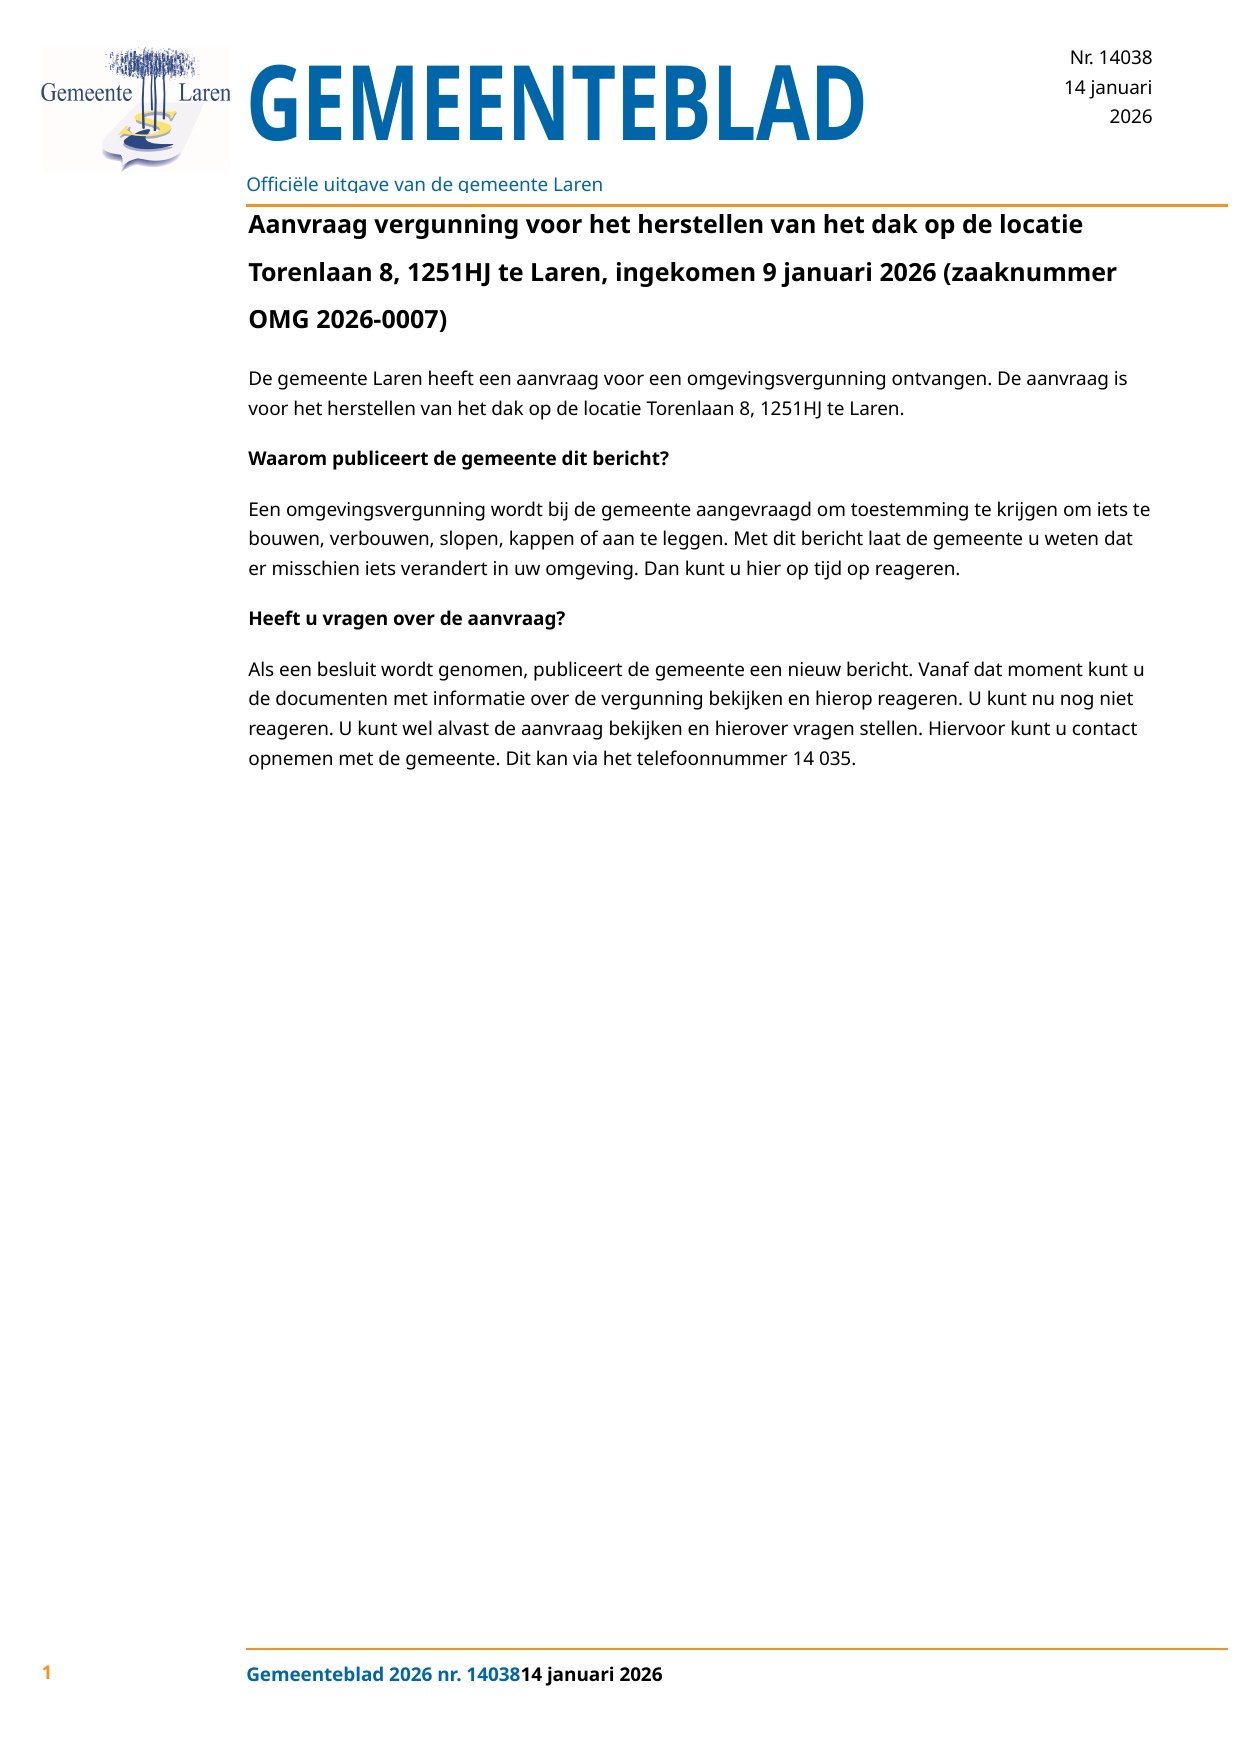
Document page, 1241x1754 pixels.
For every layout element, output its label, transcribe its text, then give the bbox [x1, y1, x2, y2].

text De gemeente Laren heeft een aanvraag voor een omgevingsvergunning ontvangen. De aanvraag is voor het herstellen van het dak op de locatie Torenlaan 8, 1251HJ te Laren. [248, 366, 1152, 421]
text Waarom publiceert de gemeente dit bericht? [248, 446, 1152, 471]
picture [41, 47, 231, 172]
text Een omgevingsvergunning wordt bij de gemeente aangevraagd om toestemming te krijgen om iets te bouwen, verbouwen, slopen, kappen of aan te leggen. Met dit bericht laat de gemeente u weten dat er misschien iets verandert in uw omgeving. Dan kunt u hier op tijd op reageren. [248, 496, 1152, 581]
text Heeft u vragen over de aanvraag? [248, 606, 1152, 631]
text Aanvraag vergunning voor het herstellen van het dak op de locatie Torenlaan 8, 1251HJ te Laren, ingekomen 9 januari 2026 (zaaknummer OMG 2026-0007) [248, 207, 1152, 336]
text Als een besluit wordt genomen, publiceert de gemeente een nieuw bericht. Vanaf dat moment kunt u de documenten met informatie over de vergunning bekijken en hierop reageren. U kunt nu nog niet reageren. U kunt wel alvast de aanvraag bekijken en hierover vragen stellen. Hiervoor kunt u contact opnemen met de gemeente. Dit kan via het telefoonnummer 14 035. [248, 656, 1152, 770]
